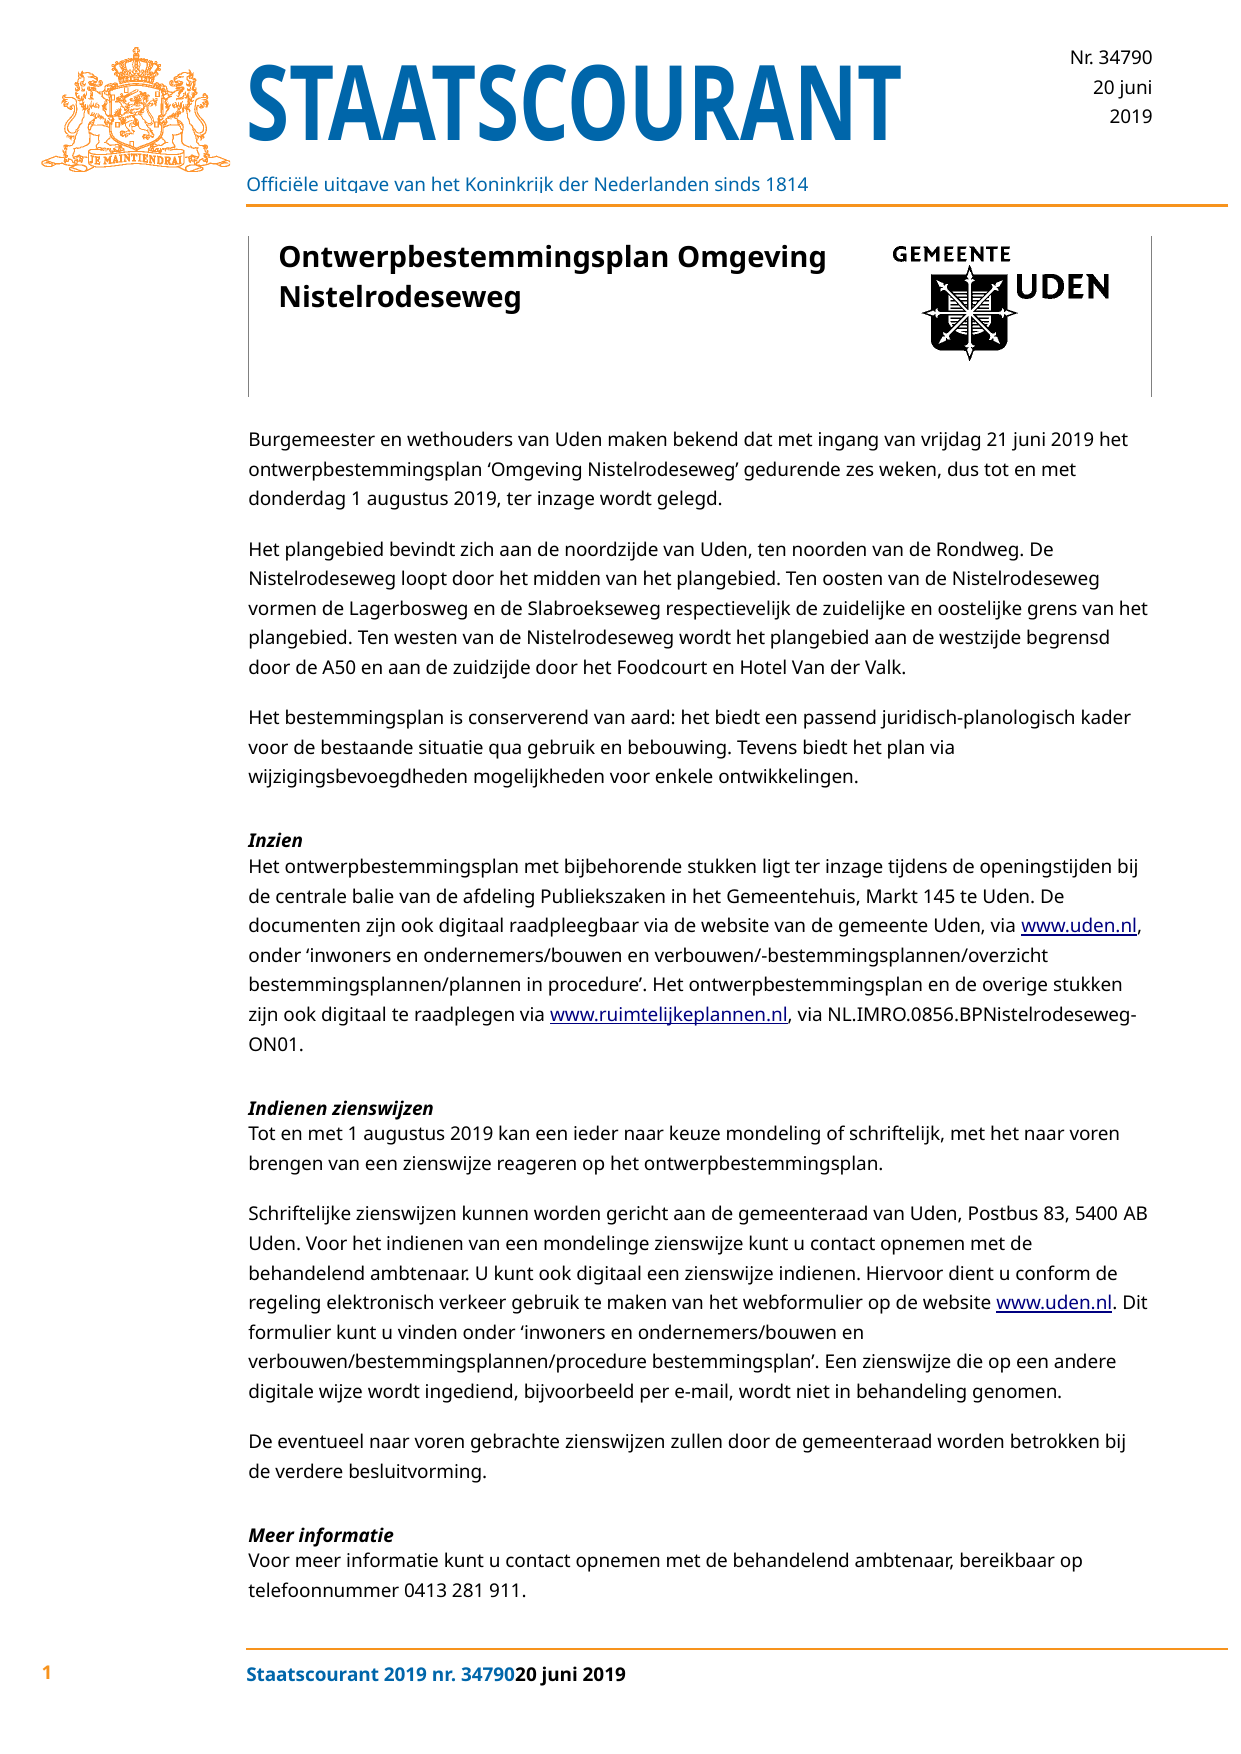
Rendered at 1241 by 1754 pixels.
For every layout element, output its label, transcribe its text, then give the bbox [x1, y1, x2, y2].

text Voor meer informatie kunt u contact opnemen met de behandelend ambtenaar, bereikbaar op telefoonnummer 0413 281 911. [248, 1548, 1152, 1603]
text Het ontwerpbestemmingsplan met bijbehorende stukken ligt ter inzage tijdens de openingstijden bij de centrale balie van de afdeling Publiekszaken in het Gemeentehuis, Markt 145 te Uden. De documenten zijn ook digitaal raadpleegbaar via de website van de gemeente Uden, via www.uden.nl, onder ‘inwoners en ondernemers/bouwen en verbouwen/-bestemmingsplannen/overzicht bestemmingsplannen/plannen in procedure’. Het ontwerpbestemmingsplan en de overige stukken zijn ook digitaal te raadplegen via www.ruimtelijkeplannen.nl, via NL.IMRO.0856.BPNistelrodeseweg-ON01. [248, 853, 1152, 1057]
text Tot en met 1 augustus 2019 kan een ieder naar keuze mondeling of schriftelijk, met het naar voren brengen van een zienswijze reageren op het ontwerpbestemmingsplan. [248, 1121, 1152, 1176]
text Inzien [248, 828, 1152, 853]
text Indienen zienswijzen [248, 1095, 1152, 1121]
text Meer informatie [248, 1522, 1152, 1548]
text De eventueel naar voren gebrachte zienswijzen zullen door de gemeenteraad worden betrokken bij de verdere besluitvorming. [248, 1428, 1152, 1484]
text Het plangebied bevindt zich aan de noordzijde van Uden, ten noorden van de Rondweg. De Nistelrodeseweg loopt door het midden van het plangebied. Ten oosten van de Nistelrodeseweg vormen de Lagerbosweg en de Slabroekseweg respectievelijk de zuidelijke en oostelijke grens van het plangebied. Ten westen van de Nistelrodeseweg wordt het plangebied aan de westzijde begrensd door de A50 en aan de zuidzijde door het Foodcourt en Hotel Van der Valk. [248, 536, 1152, 680]
table_header [850, 236, 1151, 397]
table_header Ontwerpbestemmingsplan Omgeving Nistelrodeseweg [249, 236, 850, 397]
picture [882, 236, 1119, 371]
text Het bestemmingsplan is conserverend van aard: het biedt een passend juridisch-planologisch kader voor de bestaande situatie qua gebruik en bebouwing. Tevens biedt het plan via wijzigingsbevoegdheden mogelijkheden voor enkele ontwikkelingen. [248, 704, 1152, 789]
text Schriftelijke zienswijzen kunnen worden gericht aan de gemeenteraad van Uden, Postbus 83, 5400 AB Uden. Voor het indienen van een mondelinge zienswijze kunt u contact opnemen met de behandelend ambtenaar. U kunt ook digitaal een zienswijze indienen. Hiervoor dient u conform de regeling elektronisch verkeer gebruik te maken van het webformulier op de website www.uden.nl. Dit formulier kunt u vinden onder ‘inwoners en ondernemers/bouwen en verbouwen/bestemmingsplannen/procedure bestemmingsplan’. Een zienswijze die op een andere digitale wijze wordt ingediend, bijvoorbeeld per e-mail, wordt niet in behandeling genomen. [248, 1201, 1152, 1404]
picture [41, 47, 231, 172]
text Burgemeester en wethouders van Uden maken bekend dat met ingang van vrijdag 21 juni 2019 het ontwerpbestemmingsplan ‘Omgeving Nistelrodeseweg’ gedurende zes weken, dus tot en met donderdag 1 augustus 2019, ter inzage wordt gelegd. [248, 426, 1152, 511]
